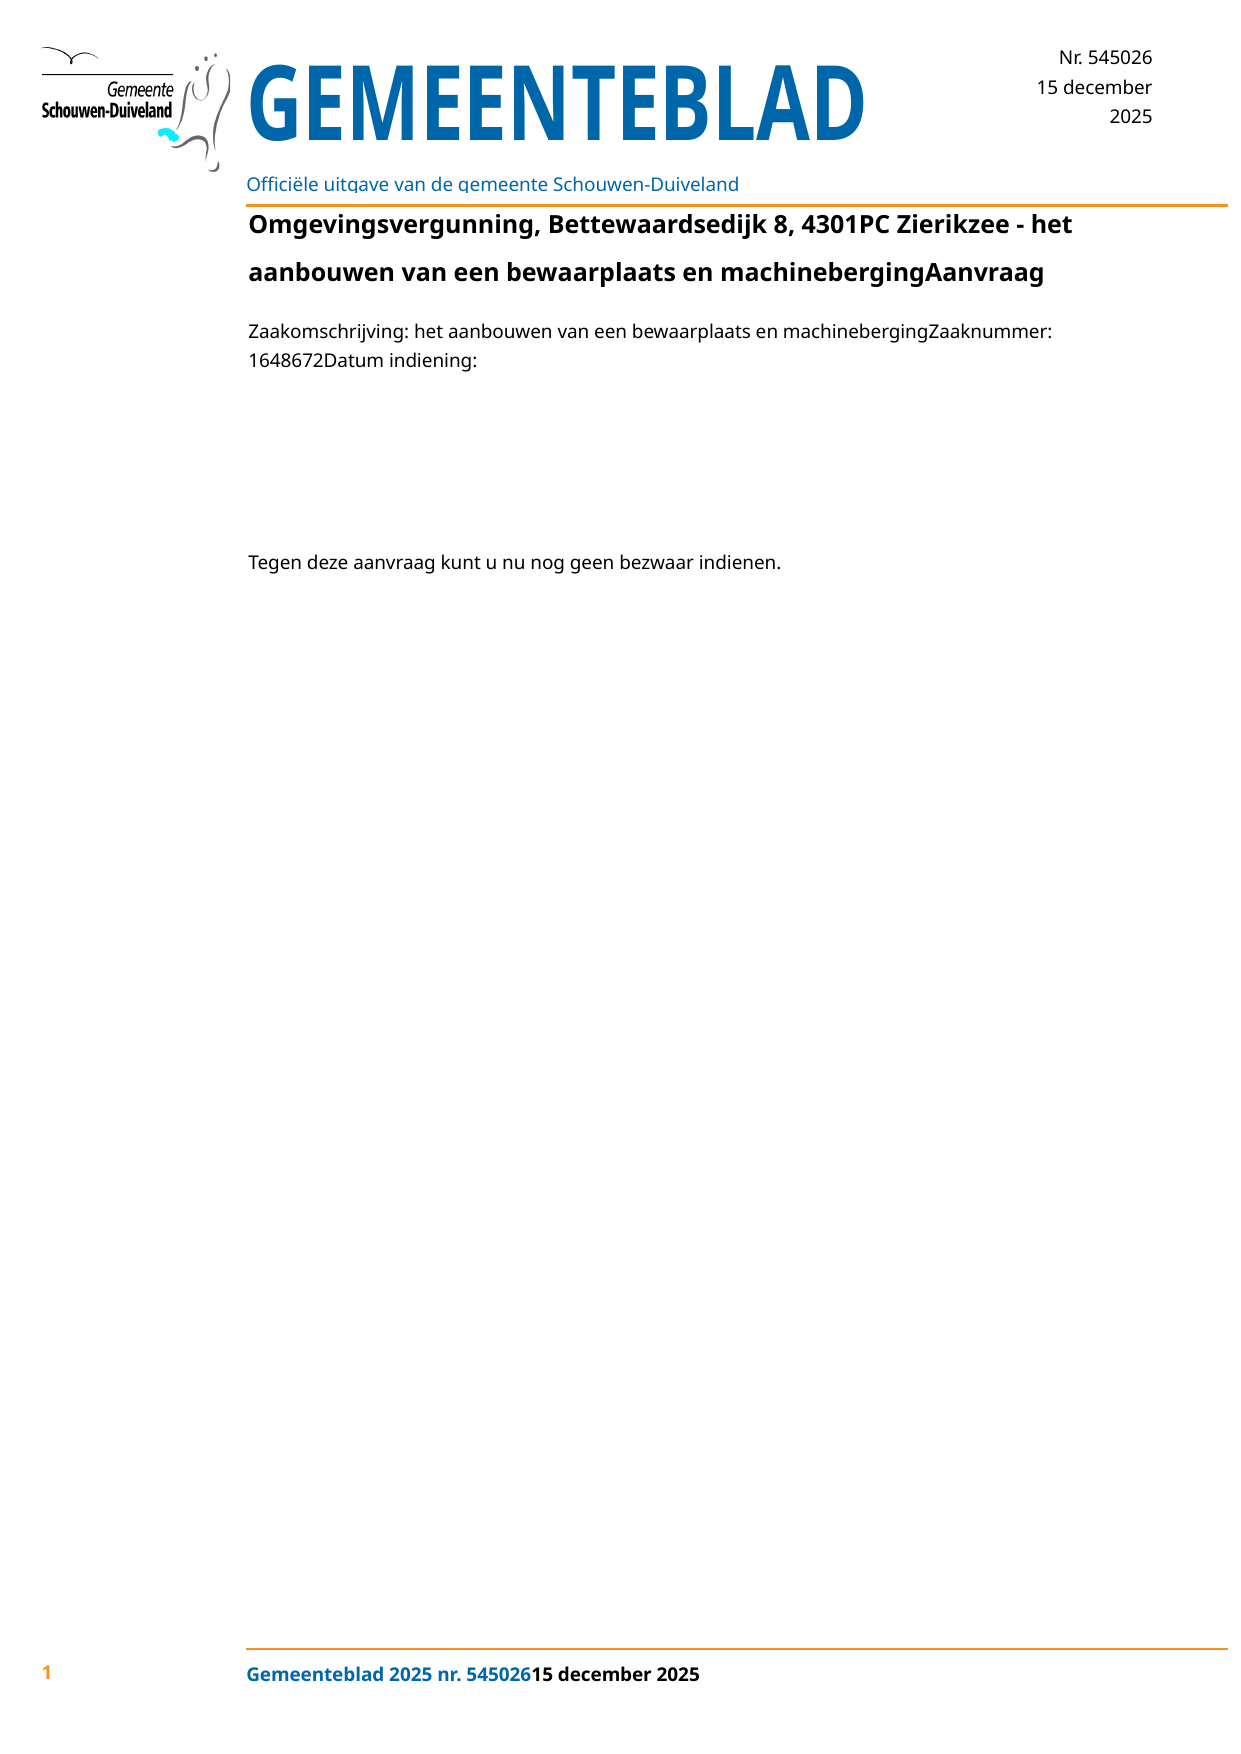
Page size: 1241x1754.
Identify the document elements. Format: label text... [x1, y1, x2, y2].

text Tegen deze aanvraag kunt u nu nog geen bezwaar indienen. [248, 549, 1152, 575]
picture [41, 47, 231, 172]
text Omgevingsvergunning, Bettewaardsedijk 8, 4301PC Zierikzee - het aanbouwen van een bewaarplaats en machinebergingAanvraag [248, 207, 1152, 288]
text Zaakomschrijving: het aanbouwen van een bewaarplaats en machinebergingZaaknummer: 1648672Datum indiening: [248, 318, 1152, 373]
